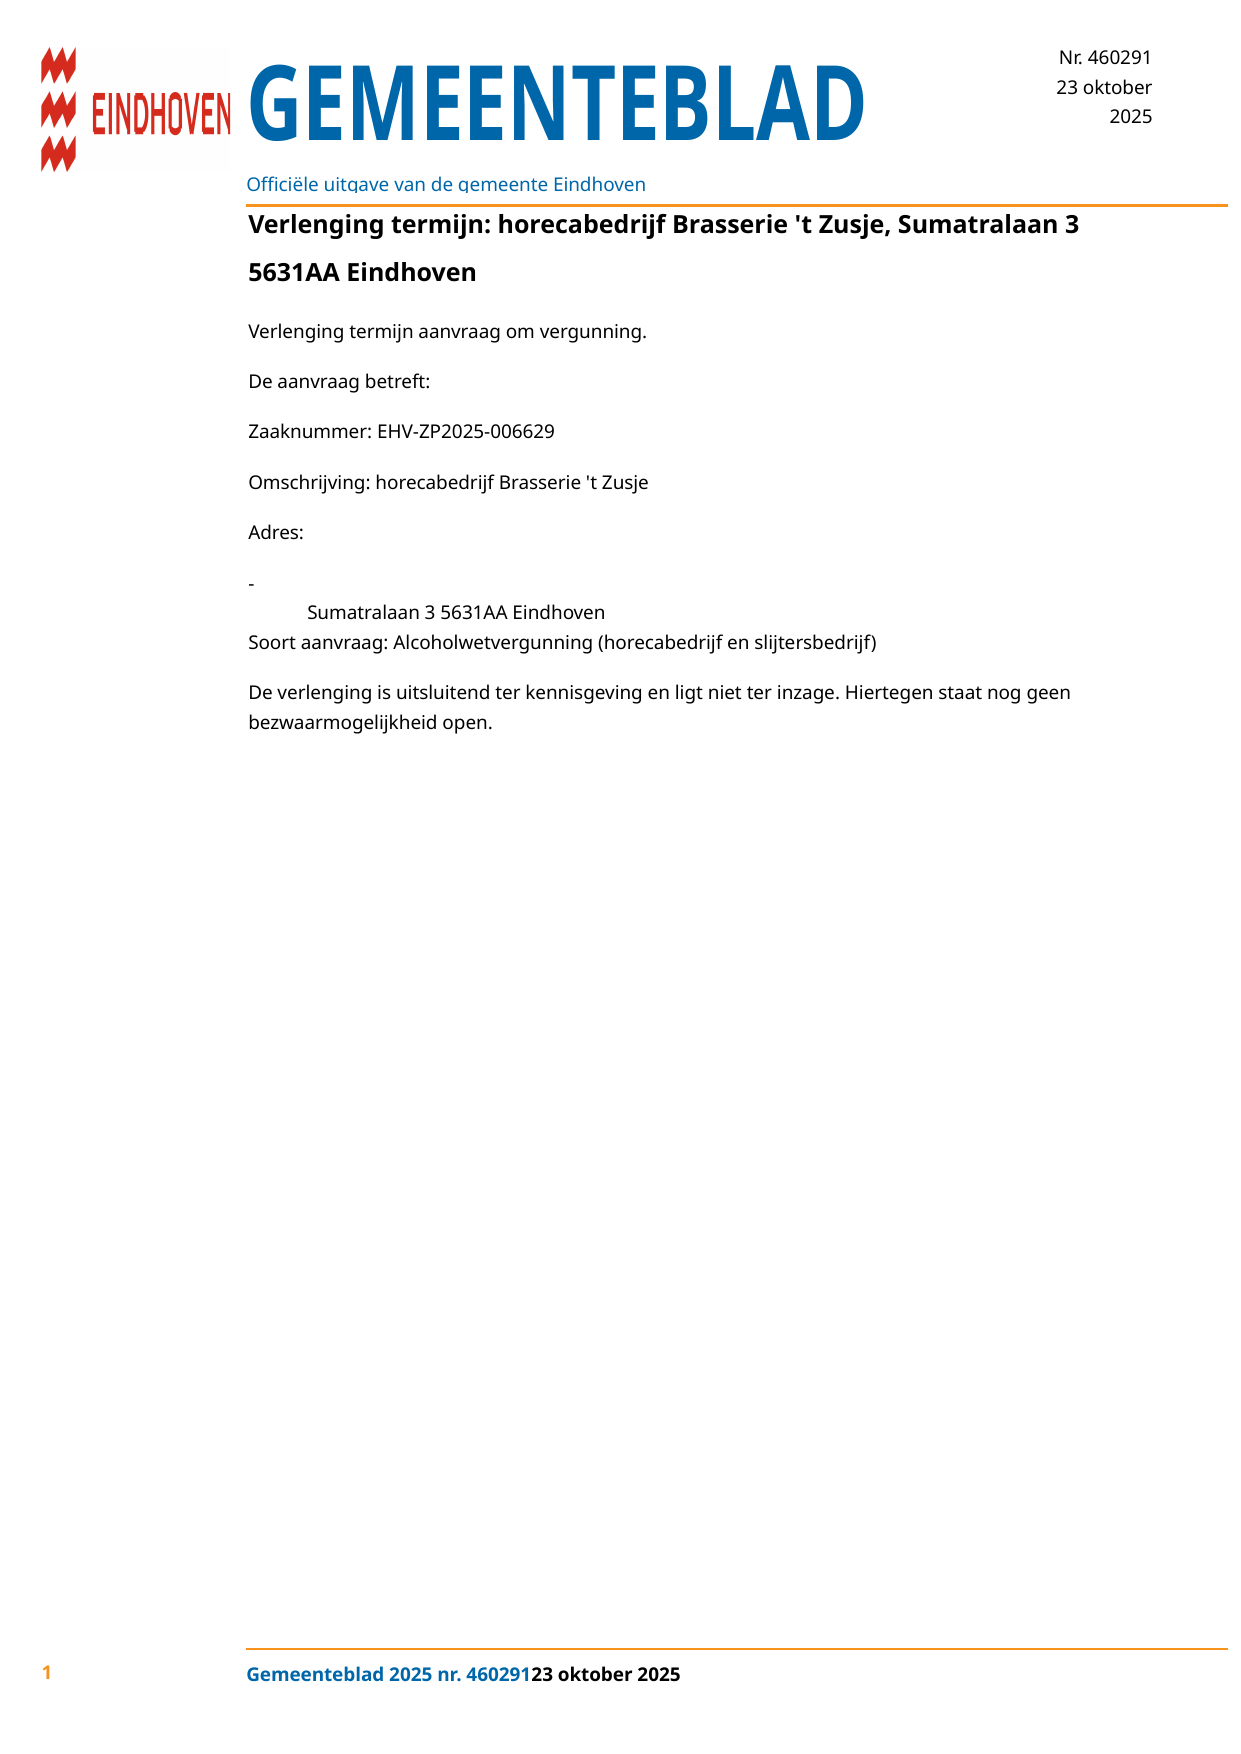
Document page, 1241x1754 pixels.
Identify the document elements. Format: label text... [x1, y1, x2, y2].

text De aanvraag betreft: [248, 368, 1152, 394]
text Verlenging termijn aanvraag om vergunning. [248, 318, 1152, 344]
text Soort aanvraag: Alcoholwetvergunning (horecabedrijf en slijtersbedrijf) [248, 629, 1152, 655]
picture [41, 47, 231, 172]
list Sumatralaan 3 5631AA Eindhoven [248, 599, 1152, 625]
text De verlenging is uitsluitend ter kennisgeving en ligt niet ter inzage. Hiertegen staat nog geen bezwaarmogelijkheid open. [248, 679, 1152, 735]
text Zaaknummer: EHV-ZP2025-006629 [248, 419, 1152, 444]
text Omschrijving: horecabedrijf Brasserie 't Zusje [248, 469, 1152, 495]
text Verlenging termijn: horecabedrijf Brasserie 't Zusje, Sumatralaan 3 5631AA Eindhoven [248, 207, 1152, 288]
text Adres: [248, 519, 1152, 545]
